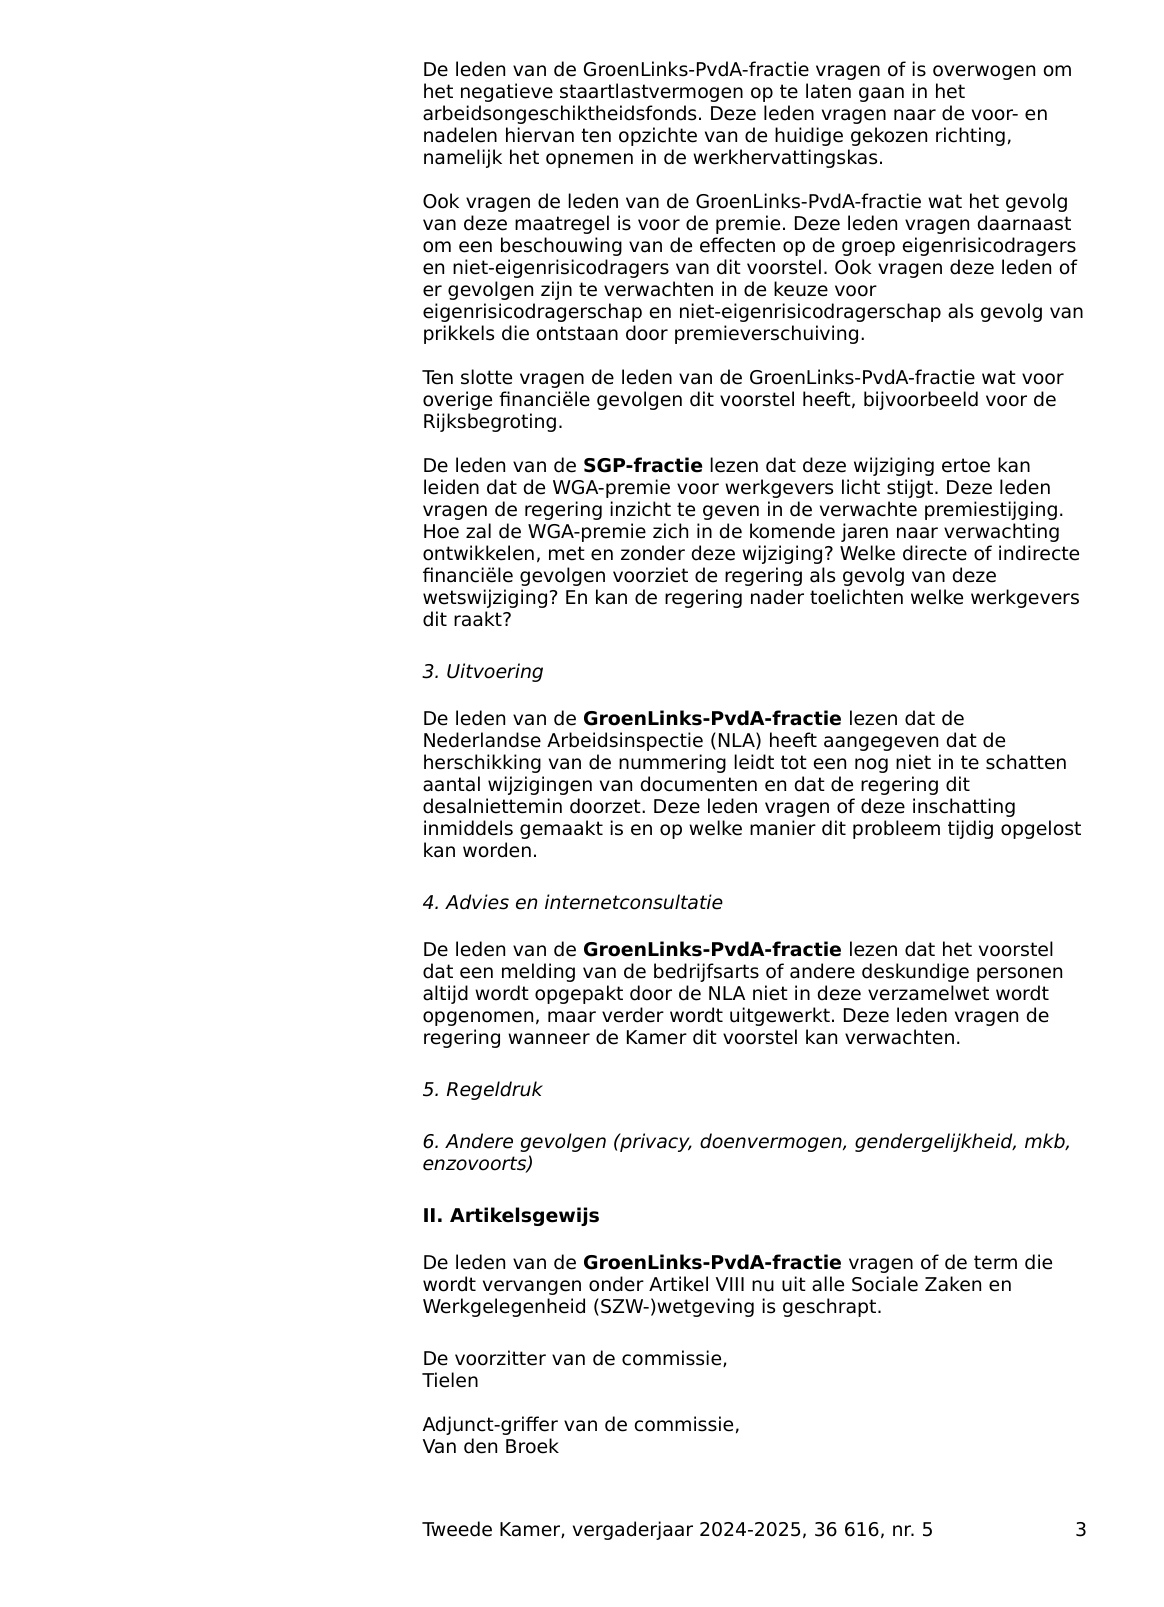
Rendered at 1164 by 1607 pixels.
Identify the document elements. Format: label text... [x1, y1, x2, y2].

subtitle 6. Andere gevolgen (privacy, doenvermogen, gendergelijkheid, mkb, enzovoorts) [422, 1131, 1087, 1175]
text De leden van de SGP-fractie lezen dat deze wijziging ertoe kan leiden dat de WGA-premie voor werkgevers licht stijgt. Deze leden vragen de regering inzicht te geven in de verwachte premiestijging. Hoe zal de WGA-premie zich in de komende jaren naar verwachting ontwikkelen, met en zonder deze wijziging? Welke directe of indirecte financiële gevolgen voorziet de regering als gevolg van deze wetswijziging? En kan de regering nader toelichten welke werkgevers dit raakt? [422, 455, 1087, 631]
text De leden van de GroenLinks-PvdA-fractie vragen of is overwogen om het negatieve staartlastvermogen op te laten gaan in het arbeidsongeschiktheidsfonds. Deze leden vragen naar de voor- en nadelen hiervan ten opzichte van de huidige gekozen richting, namelijk het opnemen in de werkhervattingskas. [422, 59, 1087, 169]
text Adjunct-griffer van de commissie, Van den Broek [422, 1414, 1087, 1458]
text De leden van de GroenLinks-PvdA-fractie lezen dat de Nederlandse Arbeidsinspectie (NLA) heeft aangegeven dat de herschikking van de nummering leidt tot een nog niet in te schatten aantal wijzigingen van documenten en dat de regering dit desalniettemin doorzet. Deze leden vragen of deze inschatting inmiddels gemaakt is en op welke manier dit probleem tijdig opgelost kan worden. [422, 708, 1087, 862]
subtitle 3. Uitvoering [422, 661, 1087, 683]
text De voorzitter van de commissie, Tielen [422, 1348, 1087, 1392]
subtitle II. Artikelsgewijs [422, 1205, 1087, 1227]
text De leden van de GroenLinks-PvdA-fractie lezen dat het voorstel dat een melding van de bedrijfsarts of andere deskundige personen altijd wordt opgepakt door de NLA niet in deze verzamelwet wordt opgenomen, maar verder wordt uitgewerkt. Deze leden vragen de regering wanneer de Kamer dit voorstel kan verwachten. [422, 939, 1087, 1049]
text Ook vragen de leden van de GroenLinks-PvdA-fractie wat het gevolg van deze maatregel is voor de premie. Deze leden vragen daarnaast om een beschouwing van de effecten op de groep eigenrisicodragers en niet-eigenrisicodragers van dit voorstel. Ook vragen deze leden of er gevolgen zijn te verwachten in de keuze voor eigenrisicodragerschap en niet-eigenrisicodragerschap als gevolg van prikkels die ontstaan door premieverschuiving. [422, 191, 1087, 345]
text Ten slotte vragen de leden van de GroenLinks-PvdA-fractie wat voor overige financiële gevolgen dit voorstel heeft, bijvoorbeeld voor de Rijksbegroting. [422, 367, 1087, 433]
subtitle 4. Advies en internetconsultatie [422, 892, 1087, 914]
text De leden van de GroenLinks-PvdA-fractie vragen of de term die wordt vervangen onder Artikel VIII nu uit alle Sociale Zaken en Werkgelegenheid (SZW-)wetgeving is geschrapt. [422, 1252, 1087, 1318]
subtitle 5. Regeldruk [422, 1079, 1087, 1101]
